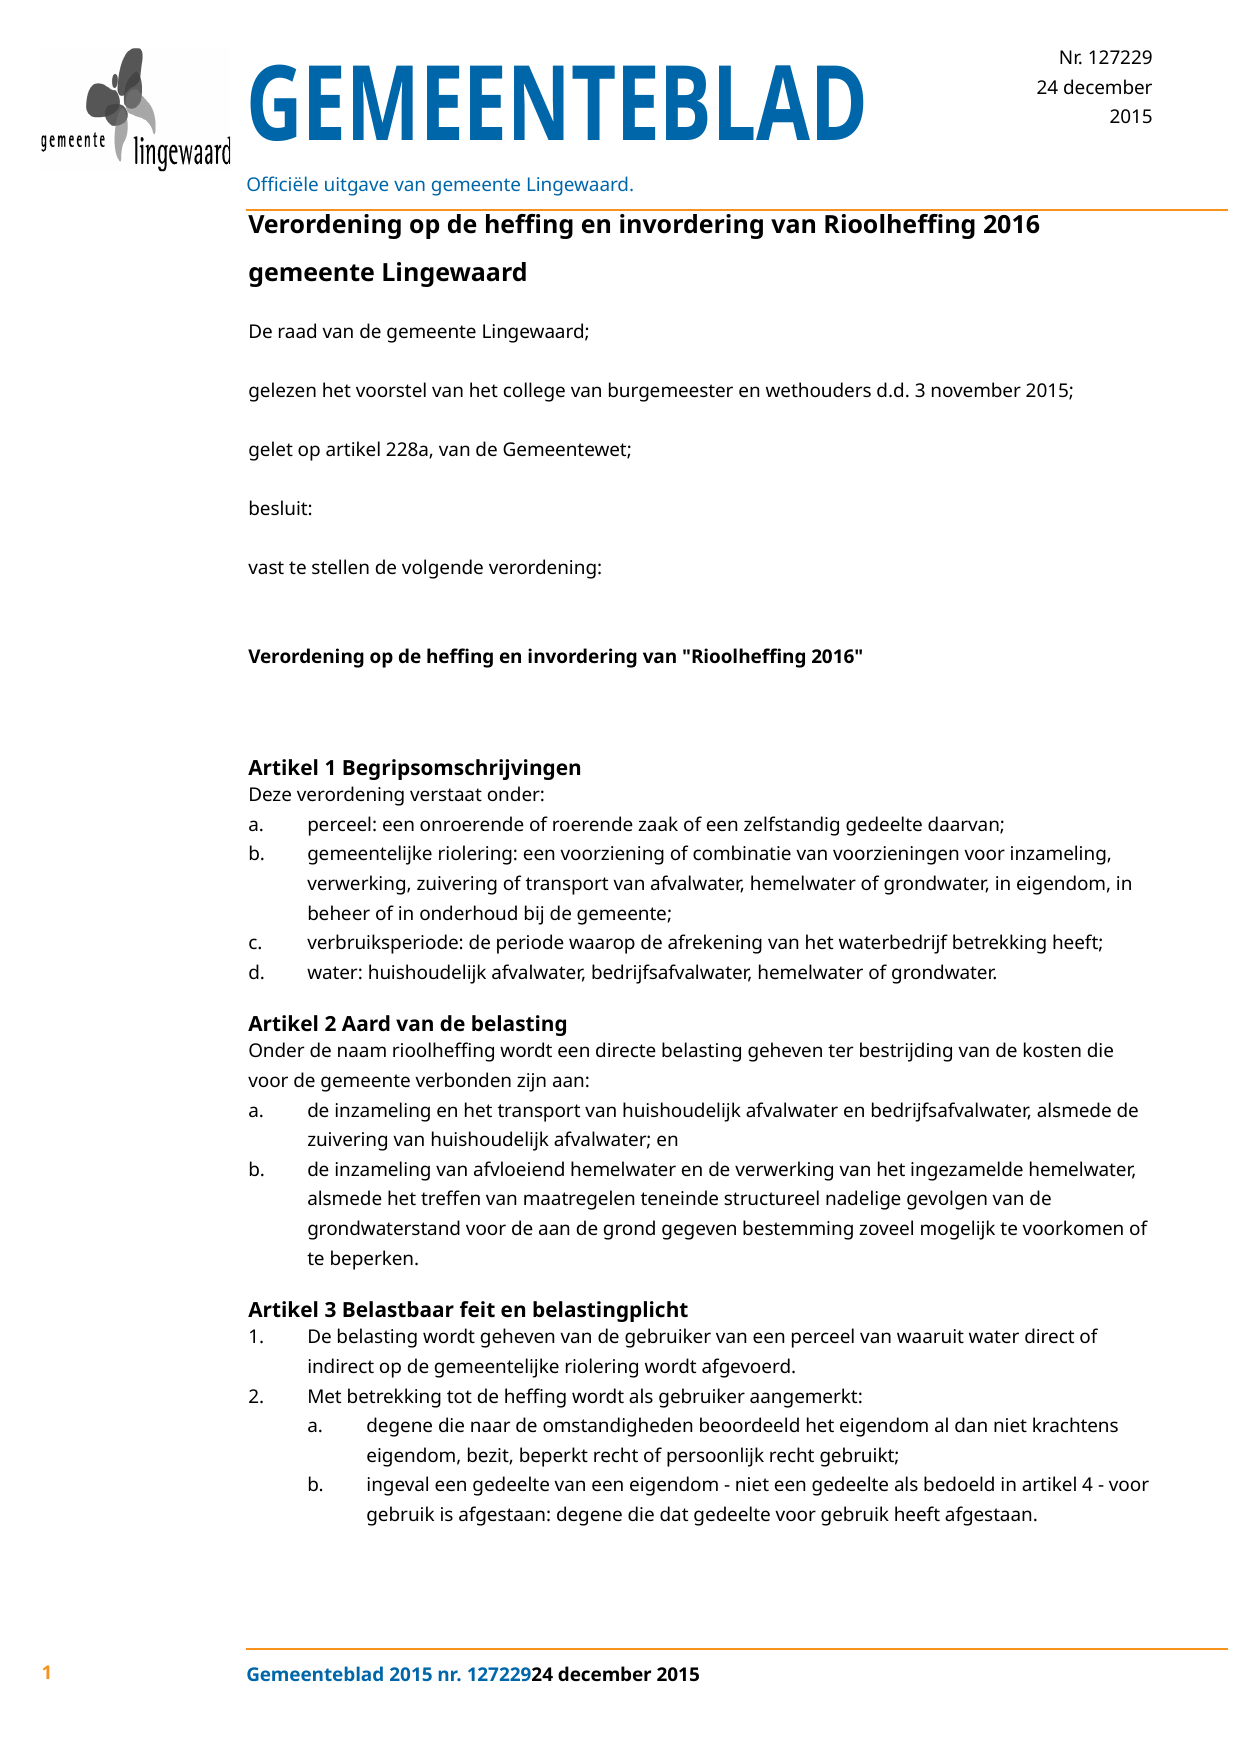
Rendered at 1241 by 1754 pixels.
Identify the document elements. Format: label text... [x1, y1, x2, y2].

list de inzameling en het transport van huishoudelijk afvalwater en bedrijfsafvalwater, alsmede de zuivering van huishoudelijk afvalwater; en [248, 1097, 1152, 1152]
list verbruiksperiode: de periode waarop de afrekening van het waterbedrijf betrekking heeft; [248, 929, 1152, 955]
text De raad van de gemeente Lingewaard; [248, 318, 1152, 344]
text Verordening op de heffing en invordering van "Rioolheffing 2016" [248, 643, 1152, 669]
text vast te stellen de volgende verordening: [248, 554, 1152, 580]
list ingeval een gedeelte van een eigendom - niet een gedeelte als bedoeld in artikel 4 - voor gebruik is afgestaan: degene die dat gedeelte voor gebruik heeft afgestaan. [307, 1472, 1152, 1527]
text Artikel 3 Belastbaar feit en belastingplicht [248, 1295, 1152, 1324]
text gelezen het voorstel van het college van burgemeester en wethouders d.d. 3 november 2015; [248, 377, 1152, 403]
text Artikel 2 Aard van de belasting [248, 1009, 1152, 1038]
list de inzameling van afvloeiend hemelwater en de verwerking van het ingezamelde hemelwater, alsmede het treffen van maatregelen teneinde structureel nadelige gevolgen van de grondwaterstand voor de aan de grond gegeven bestemming zoveel mogelijk te voorkomen of te beperken. [248, 1156, 1152, 1271]
list gemeentelijke riolering: een voorziening of combinatie van voorzieningen voor inzameling, verwerking, zuivering of transport van afvalwater, hemelwater of grondwater, in eigendom, in beheer of in onderhoud bij de gemeente; [248, 841, 1152, 925]
text gelet op artikel 228a, van de Gemeentewet; [248, 436, 1152, 462]
picture [41, 47, 231, 172]
text Verordening op de heffing en invordering van Rioolheffing 2016 gemeente Lingewaard [248, 211, 1152, 288]
text Deze verordening verstaat onder: [248, 781, 1152, 807]
list perceel: een onroerende of roerende zaak of een zelfstandig gedeelte daarvan; [248, 811, 1152, 837]
list Met betrekking tot de heffing wordt als gebruiker aangemerkt: [248, 1383, 1152, 1408]
list De belasting wordt geheven van de gebruiker van een perceel van waaruit water direct of indirect op de gemeentelijke riolering wordt afgevoerd. [248, 1324, 1152, 1379]
text besluit: [248, 495, 1152, 521]
list water: huishoudelijk afvalwater, bedrijfsafvalwater, hemelwater of grondwater. [248, 959, 1152, 984]
text Onder de naam rioolheffing wordt een directe belasting geheven ter bestrijding van de kosten die voor de gemeente verbonden zijn aan: [248, 1038, 1152, 1093]
list degene die naar de omstandigheden beoordeeld het eigendom al dan niet krachtens eigendom, bezit, beperkt recht of persoonlijk recht gebruikt; [307, 1412, 1152, 1468]
text Artikel 1 Begripsomschrijvingen [248, 753, 1152, 781]
